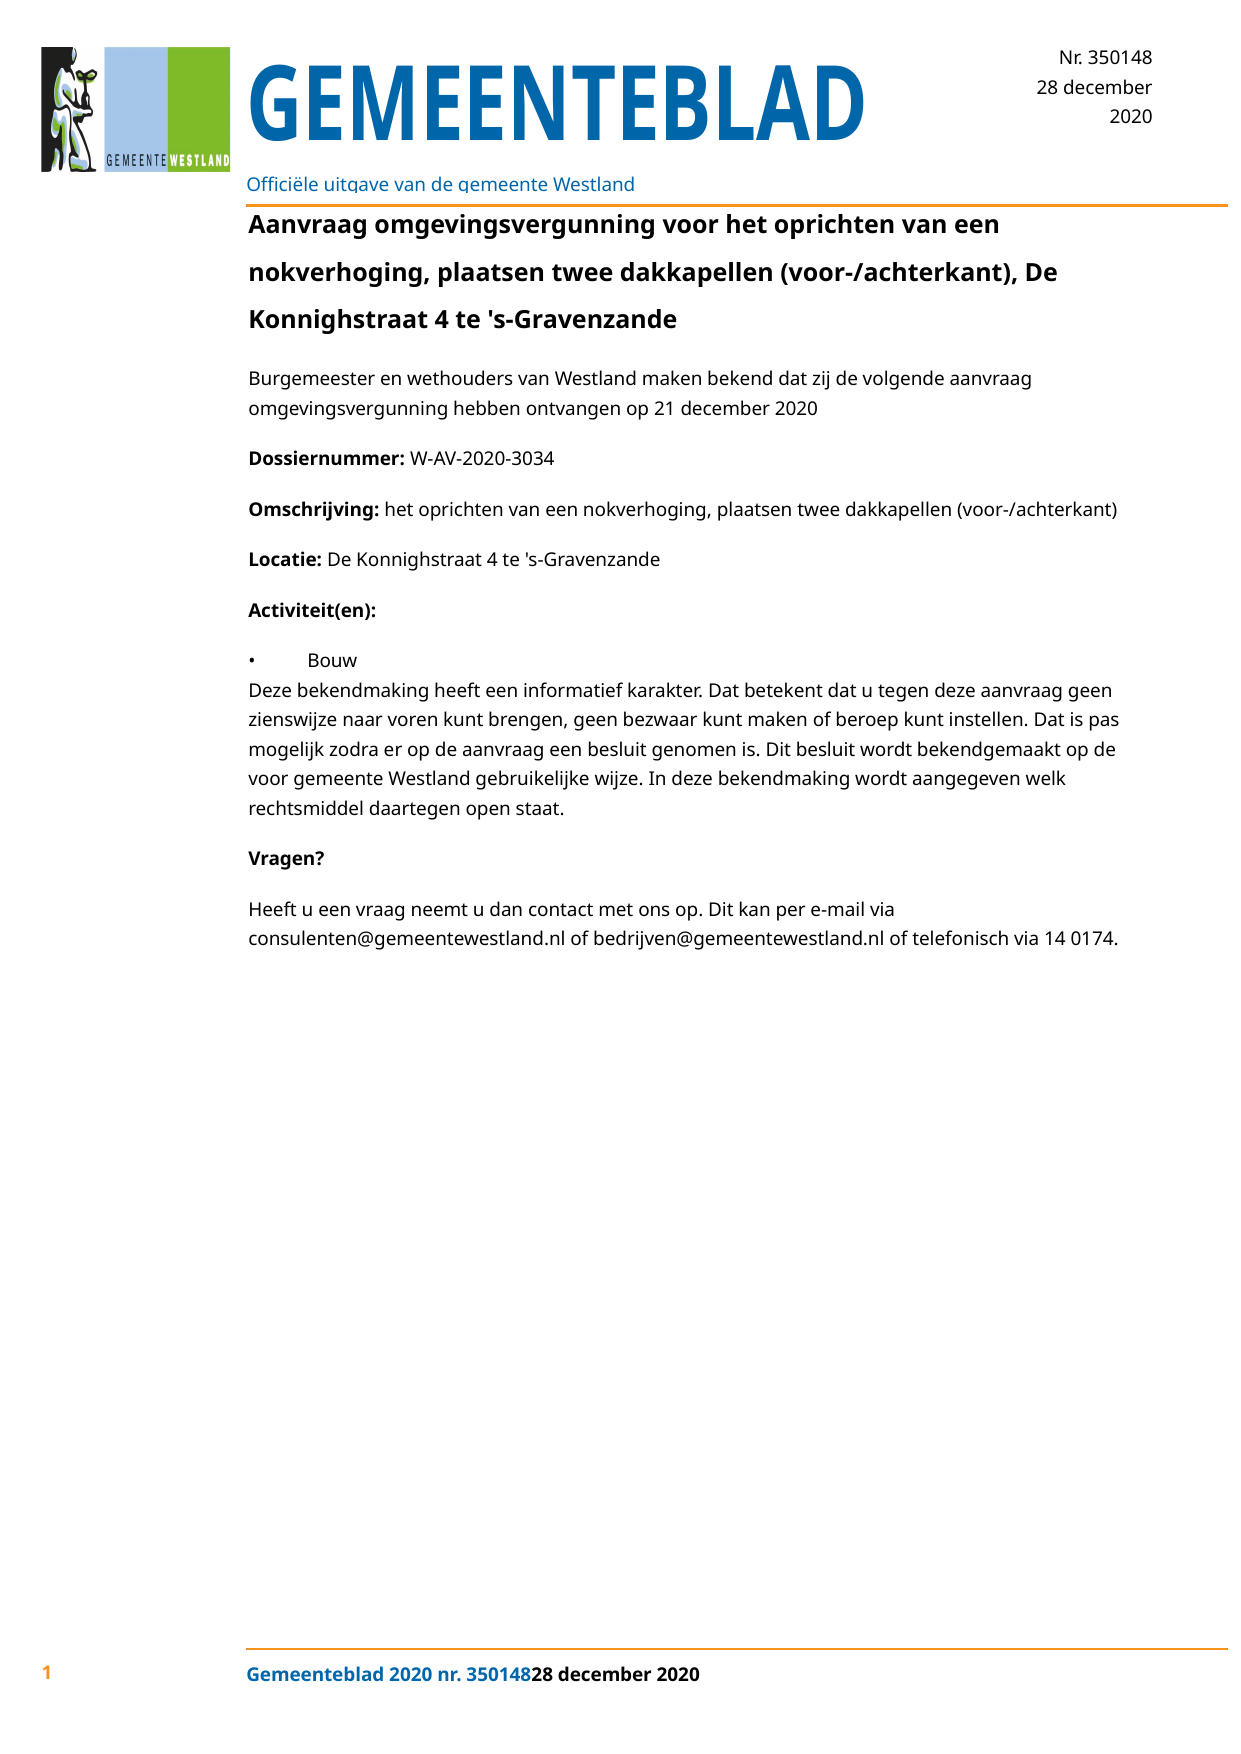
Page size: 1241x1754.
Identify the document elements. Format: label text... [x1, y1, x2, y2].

text Dossiernummer: W-AV-2020-3034 [248, 446, 1152, 471]
text Omschrijving: het oprichten van een nokverhoging, plaatsen twee dakkapellen (voor-/achterkant) [248, 496, 1152, 522]
text Vragen? [248, 846, 1152, 871]
text Deze bekendmaking heeft een informatief karakter. Dat betekent dat u tegen deze aanvraag geen zienswijze naar voren kunt brengen, geen bezwaar kunt maken of beroep kunt instellen. Dat is pas mogelijk zodra er op de aanvraag een besluit genomen is. Dit besluit wordt bekendgemaakt op de voor gemeente Westland gebruikelijke wijze. In deze bekendmaking wordt aangegeven welk rechtsmiddel daartegen open staat. [248, 677, 1152, 821]
text Aanvraag omgevingsvergunning voor het oprichten van een nokverhoging, plaatsen twee dakkapellen (voor-/achterkant), De Konnighstraat 4 te 's-Gravenzande [248, 207, 1152, 336]
text Heeft u een vraag neemt u dan contact met ons op. Dit kan per e-mail via consulenten@gemeentewestland.nl of bedrijven@gemeentewestland.nl of telefonisch via 14 0174. [248, 896, 1152, 951]
text Activiteit(en): [248, 597, 1152, 622]
list Bouw [248, 647, 1152, 673]
picture [41, 47, 231, 172]
text Burgemeester en wethouders van Westland maken bekend dat zij de volgende aanvraag omgevingsvergunning hebben ontvangen op 21 december 2020 [248, 366, 1152, 421]
text Locatie: De Konnighstraat 4 te 's-Gravenzande [248, 546, 1152, 572]
